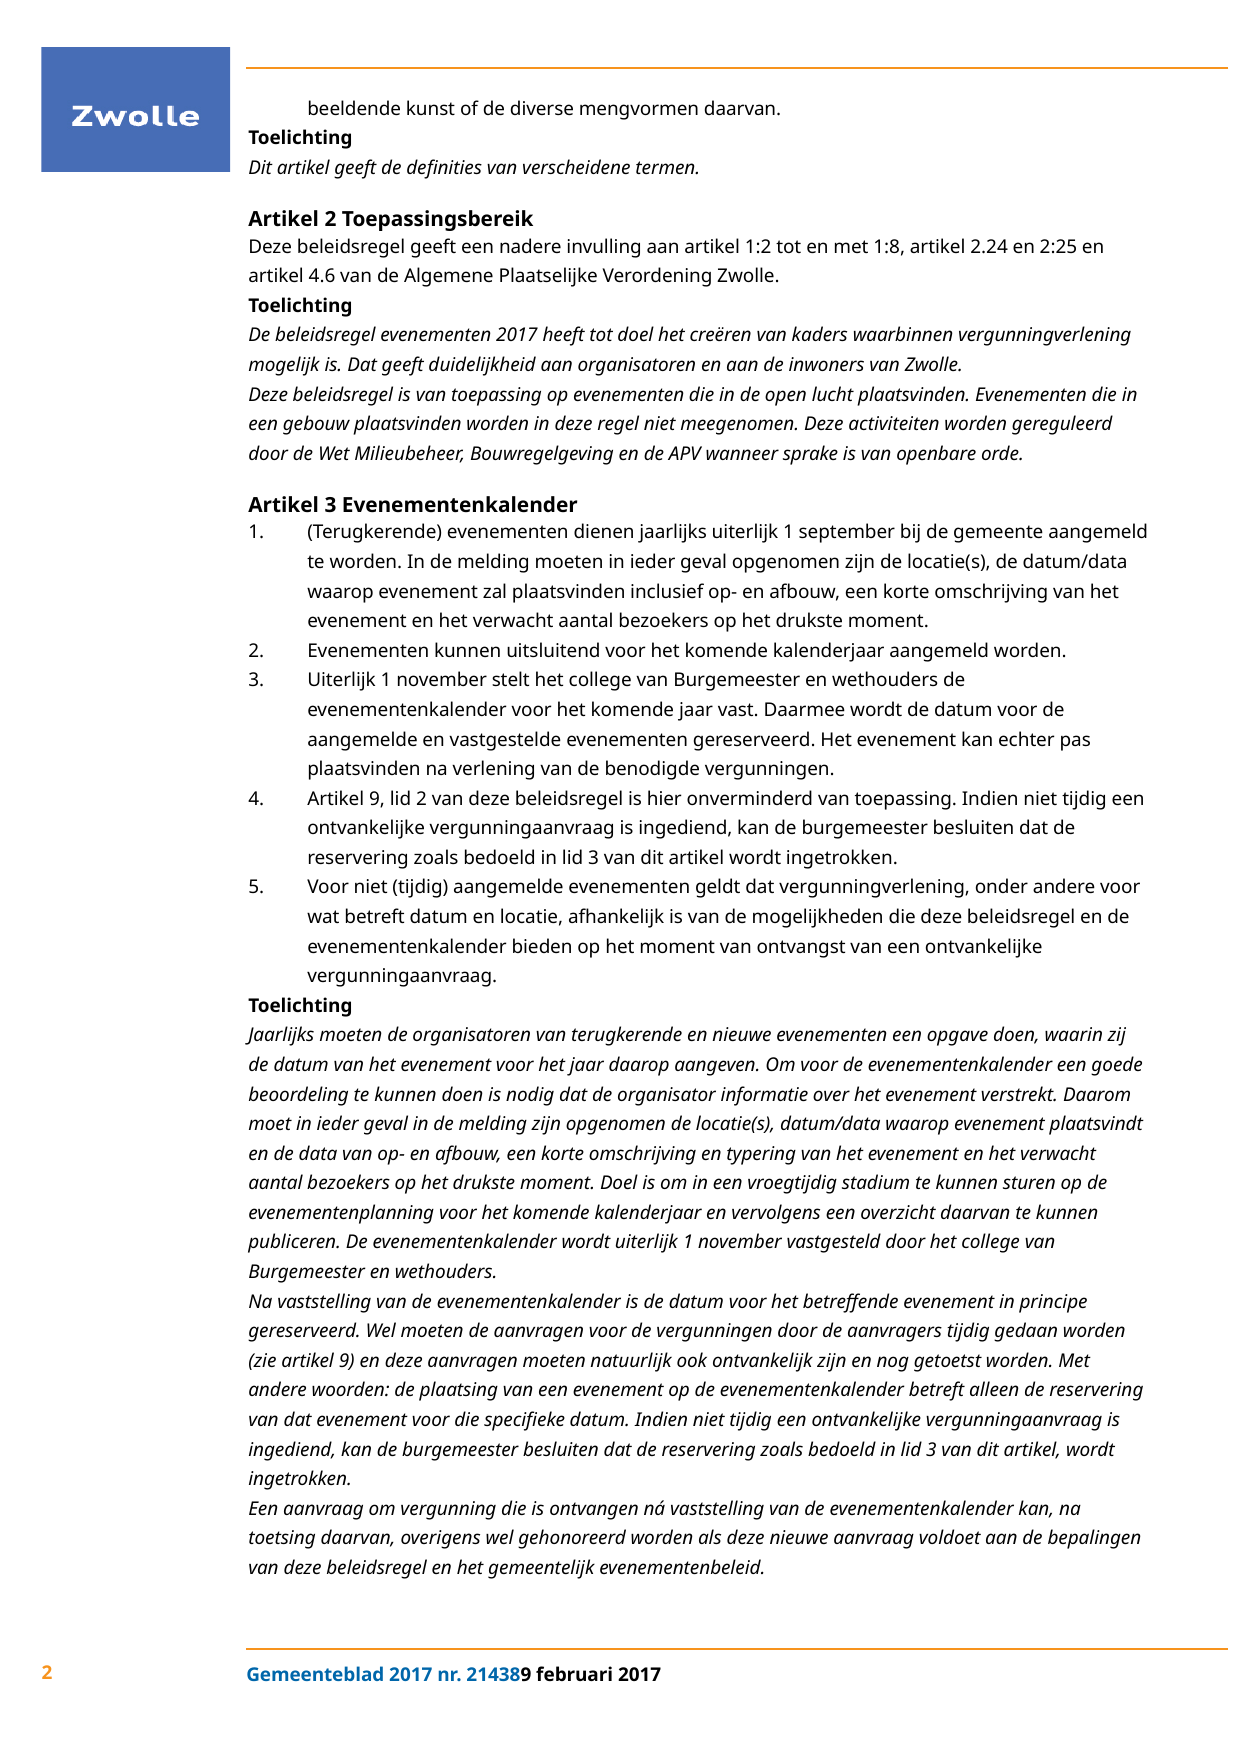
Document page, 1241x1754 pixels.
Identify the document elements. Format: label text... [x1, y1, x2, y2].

text Artikel 3 Evenementenkalender [248, 490, 1152, 519]
text Toelichting [248, 292, 1152, 318]
text Na vaststelling van de evenementenkalender is de datum voor het betreffende evenement in principe gereserveerd. Wel moeten de aanvragen voor de vergunningen door de aanvragers tijdig gedaan worden (zie artikel 9) en deze aanvragen moeten natuurlijk ook ontvankelijk zijn en nog getoetst worden. Met andere woorden: de plaatsing van een evenement op de evenementenkalender betreft alleen de reservering van dat evenement voor die specifieke datum. Indien niet tijdig een ontvankelijke vergunningaanvraag is ingediend, kan de burgemeester besluiten dat de reservering zoals bedoeld in lid 3 van dit artikel, wordt ingetrokken. [248, 1288, 1152, 1491]
text De beleidsregel evenementen 2017 heeft tot doel het creëren van kaders waarbinnen vergunningverlening mogelijk is. Dat geeft duidelijkheid aan organisatoren en aan de inwoners van Zwolle. [248, 322, 1152, 377]
picture [41, 47, 231, 172]
text Deze beleidsregel geeft een nadere invulling aan artikel 1:2 tot en met 1:8, artikel 2.24 en 2:25 en artikel 4.6 van de Algemene Plaatselijke Verordening Zwolle. [248, 233, 1152, 288]
text Toelichting [248, 992, 1152, 1018]
text Deze beleidsregel is van toepassing op evenementen die in de open lucht plaatsvinden. Evenementen die in een gebouw plaatsvinden worden in deze regel niet meegenomen. Deze activiteiten worden gereguleerd door de Wet Milieubeheer, Bouwregelgeving en de APV wanneer sprake is van openbare orde. [248, 381, 1152, 466]
text Artikel 2 Toepassingsbereik [248, 204, 1152, 233]
text Jaarlijks moeten de organisatoren van terugkerende en nieuwe evenementen een opgave doen, waarin zij de datum van het evenement voor het jaar daarop aangeven. Om voor de evenementenkalender een goede beoordeling te kunnen doen is nodig dat de organisator informatie over het evenement verstrekt. Daarom moet in ieder geval in de melding zijn opgenomen de locatie(s), datum/data waarop evenement plaatsvindt en de data van op- en afbouw, een korte omschrijving en typering van het evenement en het verwacht aantal bezoekers op het drukste moment. Doel is om in een vroegtijdig stadium te kunnen sturen op de evenementenplanning voor het komende kalenderjaar en vervolgens een overzicht daarvan te kunnen publiceren. De evenementenkalender wordt uiterlijk 1 november vastgesteld door het college van Burgemeester en wethouders. [248, 1022, 1152, 1284]
list beeldende kunst of de diverse mengvormen daarvan. [248, 95, 1152, 121]
list (Terugkerende) evenementen dienen jaarlijks uiterlijk 1 september bij de gemeente aangemeld te worden. In de melding moeten in ieder geval opgenomen zijn de locatie(s), de datum/data waarop evenement zal plaatsvinden inclusief op- en afbouw, een korte omschrijving van het evenement en het verwacht aantal bezoekers op het drukste moment. [248, 519, 1152, 633]
text Toelichting [248, 124, 1152, 150]
list Uiterlijk 1 november stelt het college van Burgemeester en wethouders de evenementenkalender voor het komende jaar vast. Daarmee wordt de datum voor de aangemelde en vastgestelde evenementen gereserveerd. Het evenement kan echter pas plaatsvinden na verlening van de benodigde vergunningen. [248, 667, 1152, 781]
list Voor niet (tijdig) aangemelde evenementen geldt dat vergunningverlening, onder andere voor wat betreft datum en locatie, afhankelijk is van de mogelijkheden die deze beleidsregel en de evenementenkalender bieden op het moment van ontvangst van een ontvankelijke vergunningaanvraag. [248, 874, 1152, 988]
text Een aanvraag om vergunning die is ontvangen ná vaststelling van de evenementenkalender kan, na toetsing daarvan, overigens wel gehonoreerd worden als deze nieuwe aanvraag voldoet aan de bepalingen van deze beleidsregel en het gemeentelijk evenementenbeleid. [248, 1495, 1152, 1580]
list Artikel 9, lid 2 van deze beleidsregel is hier onverminderd van toepassing. Indien niet tijdig een ontvankelijke vergunningaanvraag is ingediend, kan de burgemeester besluiten dat de reservering zoals bedoeld in lid 3 van dit artikel wordt ingetrokken. [248, 785, 1152, 870]
list Evenementen kunnen uitsluitend voor het komende kalenderjaar aangemeld worden. [248, 637, 1152, 663]
text Dit artikel geeft de definities van verscheidene termen. [248, 154, 1152, 180]
